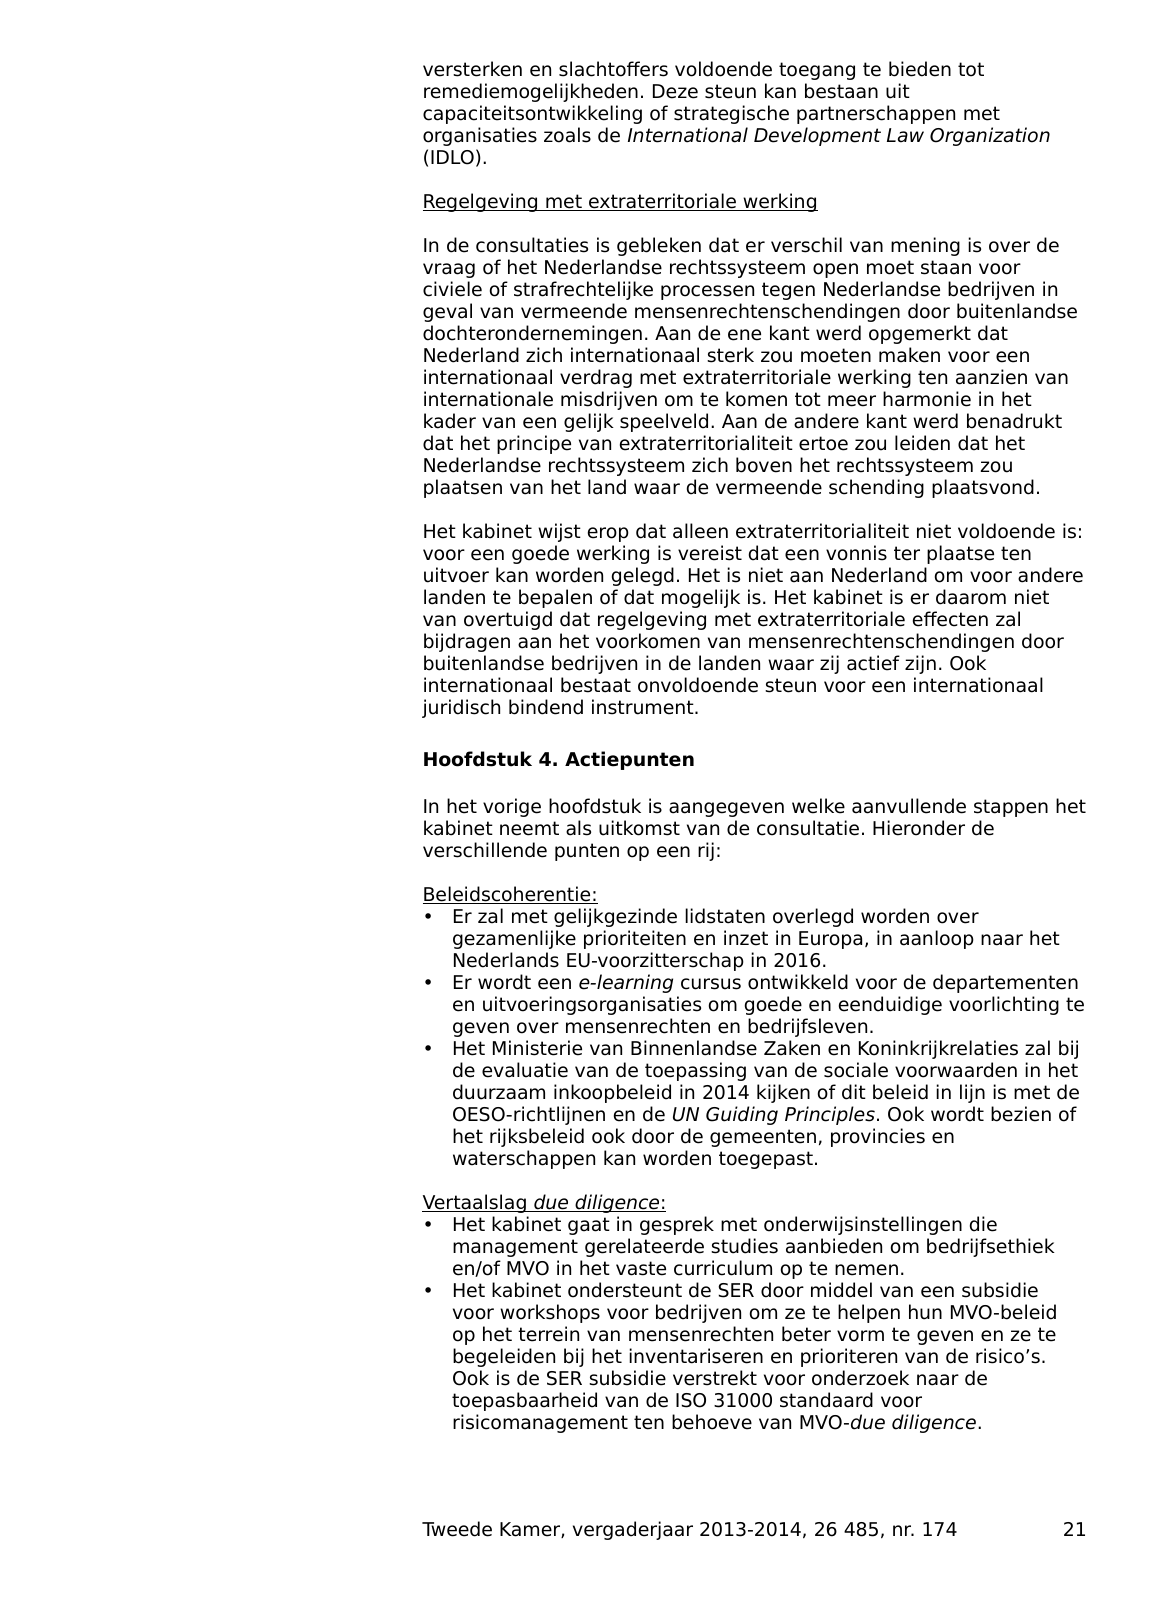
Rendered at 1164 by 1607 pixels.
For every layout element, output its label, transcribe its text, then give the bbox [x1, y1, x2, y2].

subtitle Regelgeving met extraterritoriale werking [422, 191, 1087, 213]
subtitle Hoofdstuk 4. Actiepunten [422, 749, 1087, 771]
text In de consultaties is gebleken dat er verschil van mening is over de vraag of het Nederlandse rechtssysteem open moet staan voor civiele of strafrechtelijke processen tegen Nederlandse bedrijven in geval van vermeende mensenrechtenschendingen door buitenlandse dochterondernemingen. Aan de ene kant werd opgemerkt dat Nederland zich internationaal sterk zou moeten maken voor een internationaal verdrag met extraterritoriale werking ten aanzien van internationale misdrijven om te komen tot meer harmonie in het kader van een gelijk speelveld. Aan de andere kant werd benadrukt dat het principe van extraterritorialiteit ertoe zou leiden dat het Nederlandse rechtssysteem zich boven het rechtssysteem zou plaatsen van het land waar de vermeende schending plaatsvond. [422, 235, 1087, 499]
text Beleidscoherentie: [422, 884, 1087, 906]
text • Er zal met gelijkgezinde lidstaten overlegd worden over gezamenlijke prioriteiten en inzet in Europa, in aanloop naar het Nederlands EU-voorzitterschap in 2016. [422, 906, 1087, 972]
text Het kabinet wijst erop dat alleen extraterritorialiteit niet voldoende is: voor een goede werking is vereist dat een vonnis ter plaatse ten uitvoer kan worden gelegd. Het is niet aan Nederland om voor andere landen te bepalen of dat mogelijk is. Het kabinet is er daarom niet van overtuigd dat regelgeving met extraterritoriale effecten zal bijdragen aan het voorkomen van mensenrechtenschendingen door buitenlandse bedrijven in de landen waar zij actief zijn. Ook internationaal bestaat onvoldoende steun voor een internationaal juridisch bindend instrument. [422, 521, 1087, 719]
text versterken en slachtoffers voldoende toegang te bieden tot remediemogelijkheden. Deze steun kan bestaan uit capaciteitsontwikkeling of strategische partnerschappen met organisaties zoals de International Development Law Organization (IDLO). [422, 59, 1087, 169]
text • Het kabinet ondersteunt de SER door middel van een subsidie voor workshops voor bedrijven om ze te helpen hun MVO-beleid op het terrein van mensenrechten beter vorm te geven en ze te begeleiden bij het inventariseren en prioriteren van de risico’s. Ook is de SER subsidie verstrekt voor onderzoek naar de toepasbaarheid van de ISO 31000 standaard voor risicomanagement ten behoeve van MVO-due diligence. [422, 1280, 1087, 1434]
text In het vorige hoofdstuk is aangegeven welke aanvullende stappen het kabinet neemt als uitkomst van de consultatie. Hieronder de verschillende punten op een rij: [422, 796, 1087, 862]
text • Het kabinet gaat in gesprek met onderwijsinstellingen die management gerelateerde studies aanbieden om bedrijfsethiek en/of MVO in het vaste curriculum op te nemen. [422, 1214, 1087, 1280]
text • Er wordt een e-learning cursus ontwikkeld voor de departementen en uitvoeringsorganisaties om goede en eenduidige voorlichting te geven over mensenrechten en bedrijfsleven. [422, 972, 1087, 1038]
text • Het Ministerie van Binnenlandse Zaken en Koninkrijkrelaties zal bij de evaluatie van de toepassing van de sociale voorwaarden in het duurzaam inkoopbeleid in 2014 kijken of dit beleid in lijn is met de OESO-richtlijnen en de UN Guiding Principles. Ook wordt bezien of het rijksbeleid ook door de gemeenten, provincies en waterschappen kan worden toegepast. [422, 1038, 1087, 1170]
text Vertaalslag due diligence: [422, 1192, 1087, 1214]
